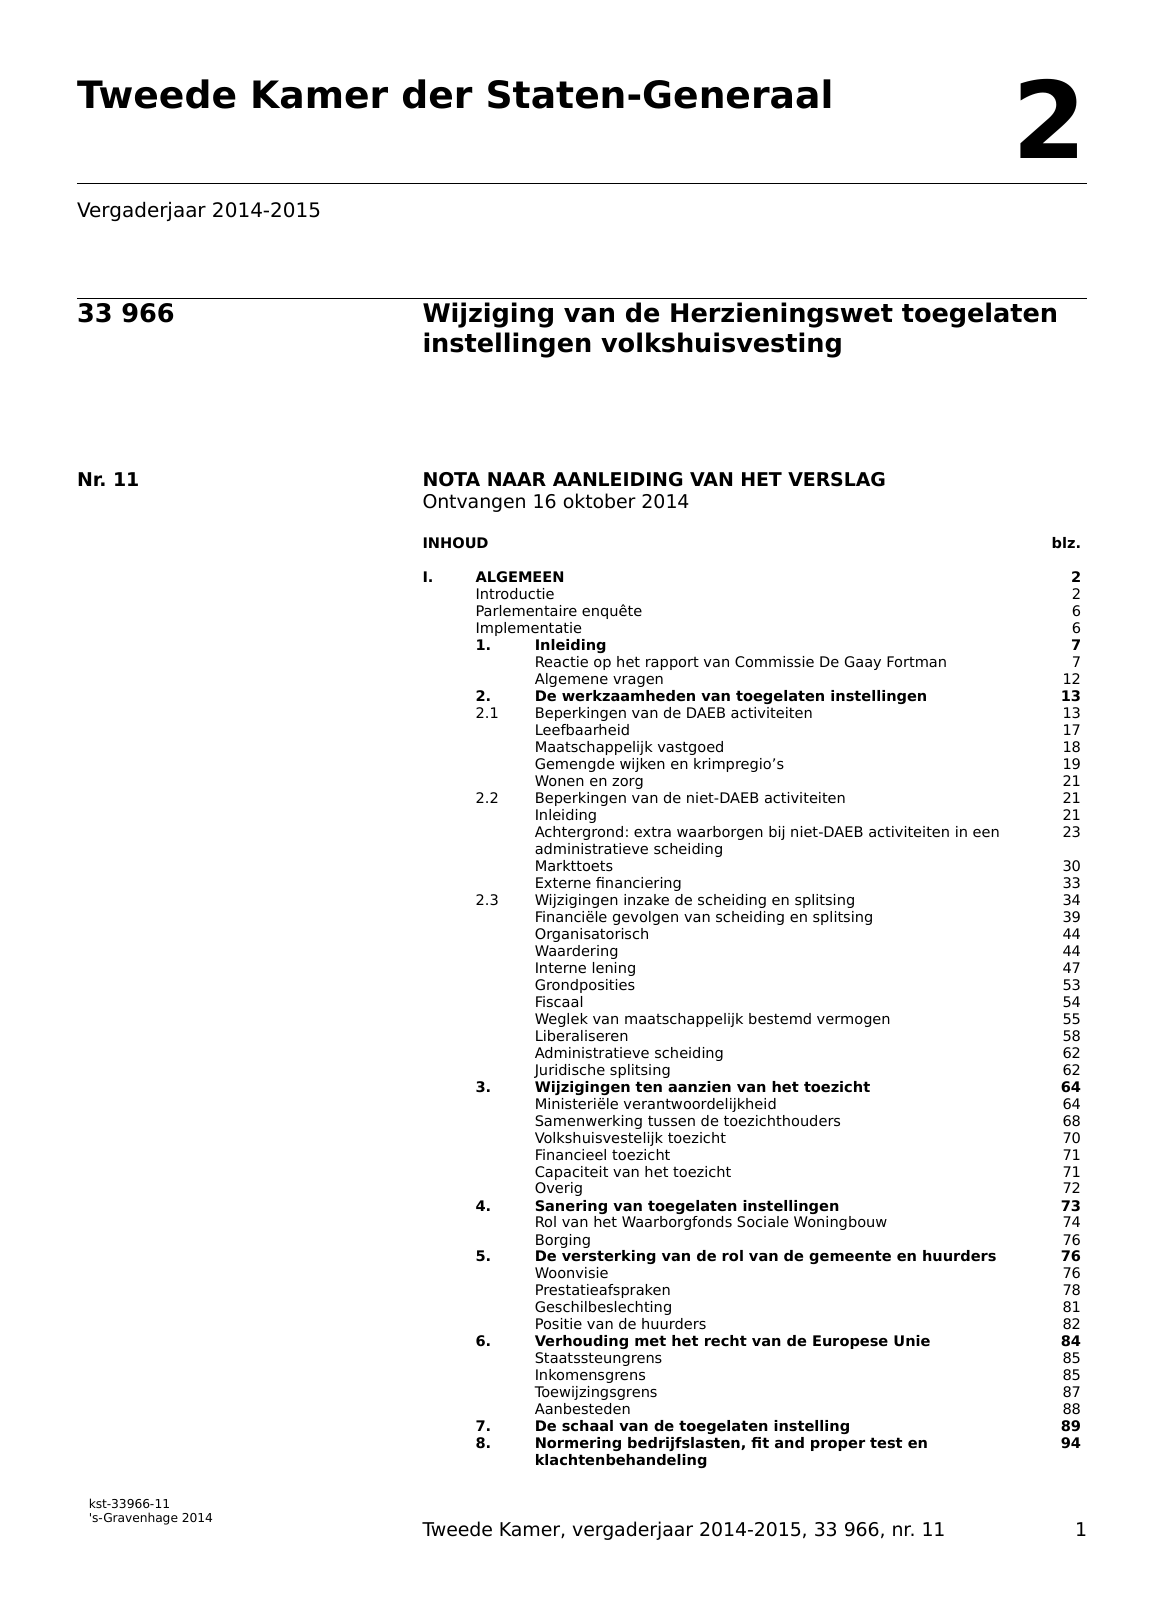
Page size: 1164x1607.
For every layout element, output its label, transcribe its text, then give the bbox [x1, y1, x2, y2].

table_cell Woonvisie [529, 1265, 1028, 1282]
table_cell 5. [470, 1248, 528, 1265]
table_cell [422, 1282, 469, 1299]
table_cell Inkomensgrens [529, 1367, 1028, 1384]
table_cell [470, 807, 528, 824]
table_cell Juridische splitsing [529, 1062, 1028, 1078]
table_cell [470, 1180, 528, 1197]
table_cell [422, 1130, 469, 1146]
table_cell [422, 1401, 469, 1418]
table_cell [470, 858, 528, 875]
table_cell 3. [470, 1079, 528, 1096]
table_cell Vergaderjaar 2014-2015 [77, 184, 1087, 298]
table_cell ALGEMEEN [470, 569, 1028, 586]
table_cell Staatssteungrens [529, 1350, 1028, 1367]
table_cell Financieel toezicht [529, 1146, 1028, 1163]
table_cell Liberaliseren [529, 1028, 1028, 1044]
table_cell [422, 977, 469, 994]
table_cell Leefbaarheid [529, 722, 1028, 739]
table_cell [422, 586, 469, 603]
table_cell Capaciteit van het toezicht [529, 1164, 1028, 1180]
table_cell 81 [1028, 1299, 1087, 1316]
table_cell Inleiding [529, 637, 1028, 654]
table_cell 7. [470, 1418, 528, 1435]
table_cell 71 [1028, 1164, 1087, 1180]
table_cell 4. [470, 1198, 528, 1214]
table_cell Sanering van toegelaten instellingen [529, 1198, 1028, 1214]
table_cell [422, 773, 469, 790]
table_cell 76 [1028, 1265, 1087, 1282]
table_cell Parlementaire enquête [470, 603, 1028, 620]
table_cell 47 [1028, 960, 1087, 977]
table_cell Overig [529, 1180, 1028, 1197]
table_cell [470, 1045, 528, 1062]
table_cell [422, 1350, 469, 1367]
table_cell I. [422, 569, 469, 586]
table_cell 21 [1028, 790, 1087, 807]
table_cell [422, 671, 469, 688]
table_cell Volkshuisvestelijk toezicht [529, 1130, 1028, 1146]
subtitle 33 966 Wijziging van de Herzieningswet toegelaten instellingen volkshuisvesting [77, 299, 1087, 358]
table_cell [422, 960, 469, 977]
table_cell [422, 1435, 469, 1469]
table_cell 85 [1028, 1367, 1087, 1384]
table_cell Implementatie [470, 620, 1028, 637]
table_cell [470, 909, 528, 926]
table_cell [1028, 552, 1087, 569]
table_cell [470, 1350, 528, 1367]
table_cell [470, 756, 528, 773]
table_cell [470, 739, 528, 756]
table_cell [470, 671, 528, 688]
table_cell 58 [1028, 1028, 1087, 1044]
table_cell [422, 1384, 469, 1401]
table_cell [470, 1214, 528, 1231]
table_cell [422, 1062, 469, 1078]
table_cell 68 [1028, 1113, 1087, 1129]
text 's-Gravenhage 2014 [88, 1511, 323, 1525]
table_cell 21 [1028, 807, 1087, 824]
table_cell [470, 1231, 528, 1248]
table_cell Borging [529, 1231, 1028, 1248]
table_cell 18 [1028, 739, 1087, 756]
table_cell 8. [470, 1435, 528, 1469]
table_cell [422, 892, 469, 909]
table_cell De schaal van de toegelaten instelling [529, 1418, 1028, 1435]
table_cell 71 [1028, 1146, 1087, 1163]
table_cell Waardering [529, 943, 1028, 960]
table_cell [470, 926, 528, 943]
table_cell 44 [1028, 943, 1087, 960]
table_cell [422, 1164, 469, 1180]
table_cell [422, 722, 469, 739]
table_cell [422, 1418, 469, 1435]
table_cell [422, 1079, 469, 1096]
table_cell Beperkingen van de DAEB activiteiten [529, 705, 1028, 722]
table_cell [470, 1316, 528, 1333]
table_cell 85 [1028, 1350, 1087, 1367]
table_cell [422, 603, 469, 620]
table_cell Toewijzingsgrens [529, 1384, 1028, 1401]
table_cell Normering bedrijfslasten, fit and proper test en klachtenbehandeling [529, 1435, 1028, 1469]
table_cell 21 [1028, 773, 1087, 790]
table_cell Gemengde wijken en krimpregio’s [529, 756, 1028, 773]
table_cell De werkzaamheden van toegelaten instellingen [529, 688, 1028, 705]
table_cell Achtergrond: extra waarborgen bij niet-DAEB activiteiten in een administratieve scheiding [529, 824, 1028, 858]
table_cell 62 [1028, 1045, 1087, 1062]
subtitle Nr. 11 NOTA NAAR AANLEIDING VAN HET VERSLAG [77, 469, 1087, 491]
table_cell 2.2 [470, 790, 528, 807]
table_cell [470, 773, 528, 790]
table_cell 23 [1028, 824, 1087, 858]
table_cell [422, 943, 469, 960]
table_cell 6 [1028, 620, 1087, 637]
table_cell [470, 824, 528, 858]
table_cell 2 [1028, 586, 1087, 603]
table_cell [470, 1299, 528, 1316]
table_cell 39 [1028, 909, 1087, 926]
table_cell [470, 722, 528, 739]
table_cell [422, 1299, 469, 1316]
table_cell 76 [1028, 1231, 1087, 1248]
table_cell Fiscaal [529, 994, 1028, 1011]
table_cell Algemene vragen [529, 671, 1028, 688]
table_cell Grondposities [529, 977, 1028, 994]
table_cell [470, 943, 528, 960]
text kst-33966-11 [88, 1497, 323, 1511]
table_cell [422, 926, 469, 943]
table_cell 78 [1028, 1282, 1087, 1299]
table_cell Wijzigingen inzake de scheiding en splitsing [529, 892, 1028, 909]
table_cell [422, 1113, 469, 1129]
table_cell [422, 739, 469, 756]
table_cell [470, 977, 528, 994]
table_cell [470, 1011, 528, 1028]
table_cell 7 [1028, 637, 1087, 654]
table_cell 17 [1028, 722, 1087, 739]
table_cell 2. [470, 688, 528, 705]
table_header INHOUD [422, 535, 1028, 552]
table_cell Ministeriële verantwoordelijkheid [529, 1096, 1028, 1112]
table_cell 64 [1028, 1079, 1087, 1096]
table_cell [422, 1096, 469, 1112]
table_cell 87 [1028, 1384, 1087, 1401]
table_cell [422, 1180, 469, 1197]
table_cell [422, 824, 469, 858]
table_cell 19 [1028, 756, 1087, 773]
table_cell 44 [1028, 926, 1087, 943]
table_cell 2.3 [470, 892, 528, 909]
table_cell Positie van de huurders [529, 1316, 1028, 1333]
table_cell [470, 1113, 528, 1129]
table_cell [470, 960, 528, 977]
table_cell Organisatorisch [529, 926, 1028, 943]
table_cell [470, 1265, 528, 1282]
table_cell [470, 1367, 528, 1384]
table_cell [470, 1096, 528, 1112]
table_cell Verhouding met het recht van de Europese Unie [529, 1333, 1028, 1350]
table_cell [422, 1231, 469, 1248]
table_cell 72 [1028, 1180, 1087, 1197]
table_cell [422, 1316, 469, 1333]
table_cell 6 [1028, 603, 1087, 620]
table_header blz. [1028, 535, 1087, 552]
table_cell 74 [1028, 1214, 1087, 1231]
table_cell [470, 1282, 528, 1299]
table_cell [422, 1028, 469, 1044]
table_cell [422, 654, 469, 671]
table_cell Prestatieafspraken [529, 1282, 1028, 1299]
table_cell Wijzigingen ten aanzien van het toezicht [529, 1079, 1028, 1096]
table_cell [422, 1367, 469, 1384]
table_cell [422, 688, 469, 705]
table_cell [422, 1146, 469, 1163]
table_cell [422, 875, 469, 892]
table_cell Reactie op het rapport van Commissie De Gaay Fortman [529, 654, 1028, 671]
table_cell [422, 858, 469, 875]
table_cell Interne lening [529, 960, 1028, 977]
text Ontvangen 16 oktober 2014 [422, 491, 1087, 513]
table_cell [422, 1011, 469, 1028]
table_cell 94 [1028, 1435, 1087, 1469]
table_cell 73 [1028, 1198, 1087, 1214]
table_cell 6. [470, 1333, 528, 1350]
table_cell [470, 654, 528, 671]
table_cell 70 [1028, 1130, 1087, 1146]
table_cell [470, 1401, 528, 1418]
table_cell 89 [1028, 1418, 1087, 1435]
table_cell Samenwerking tussen de toezichthouders [529, 1113, 1028, 1129]
table_cell [422, 790, 469, 807]
table_cell Rol van het Waarborgfonds Sociale Woningbouw [529, 1214, 1028, 1231]
table_cell Financiële gevolgen van scheiding en splitsing [529, 909, 1028, 926]
table_cell 76 [1028, 1248, 1087, 1265]
table_cell [470, 1146, 528, 1163]
table_cell Wonen en zorg [529, 773, 1028, 790]
table_cell 2.1 [470, 705, 528, 722]
table_cell 2 [1028, 569, 1087, 586]
table_cell [422, 637, 469, 654]
table_cell 7 [1028, 654, 1087, 671]
table_cell Aanbesteden [529, 1401, 1028, 1418]
table_cell [422, 1333, 469, 1350]
table_cell 55 [1028, 1011, 1087, 1028]
table_cell [422, 1248, 469, 1265]
table_cell 54 [1028, 994, 1087, 1011]
table_cell [470, 875, 528, 892]
table_cell [470, 1384, 528, 1401]
table_cell 33 [1028, 875, 1087, 892]
table_cell Inleiding [529, 807, 1028, 824]
table_cell [422, 1045, 469, 1062]
table_cell [470, 552, 1028, 569]
table_cell [422, 1265, 469, 1282]
table_cell 13 [1028, 688, 1087, 705]
table_cell 53 [1028, 977, 1087, 994]
table_cell [470, 1130, 528, 1146]
table_cell 12 [1028, 671, 1087, 688]
table_cell [470, 1164, 528, 1180]
table_cell Administratieve scheiding [529, 1045, 1028, 1062]
table_cell 64 [1028, 1096, 1087, 1112]
table_cell [422, 705, 469, 722]
table_cell 1. [470, 637, 528, 654]
table_cell 88 [1028, 1401, 1087, 1418]
table_cell 30 [1028, 858, 1087, 875]
table_cell [422, 1198, 469, 1214]
table_cell Markttoets [529, 858, 1028, 875]
table_cell Beperkingen van de niet-DAEB activiteiten [529, 790, 1028, 807]
table_cell [422, 620, 469, 637]
table_cell Introductie [470, 586, 1028, 603]
table_cell [422, 807, 469, 824]
table_header 2 [886, 59, 1087, 183]
table_cell [470, 994, 528, 1011]
table_cell [422, 756, 469, 773]
table_cell De versterking van de rol van de gemeente en huurders [529, 1248, 1028, 1265]
table_cell Externe financiering [529, 875, 1028, 892]
table_cell [422, 994, 469, 1011]
table_cell 82 [1028, 1316, 1087, 1333]
table_cell [470, 1062, 528, 1078]
table_cell 84 [1028, 1333, 1087, 1350]
table_cell Geschilbeslechting [529, 1299, 1028, 1316]
table_cell Weglek van maatschappelijk bestemd vermogen [529, 1011, 1028, 1028]
table_cell Maatschappelijk vastgoed [529, 739, 1028, 756]
table_header Tweede Kamer der Staten-Generaal [77, 59, 886, 183]
table_cell 34 [1028, 892, 1087, 909]
table_cell [422, 909, 469, 926]
table_cell [470, 1028, 528, 1044]
table_cell [422, 1214, 469, 1231]
table_cell 62 [1028, 1062, 1087, 1078]
table_cell 13 [1028, 705, 1087, 722]
table_cell [422, 552, 469, 569]
